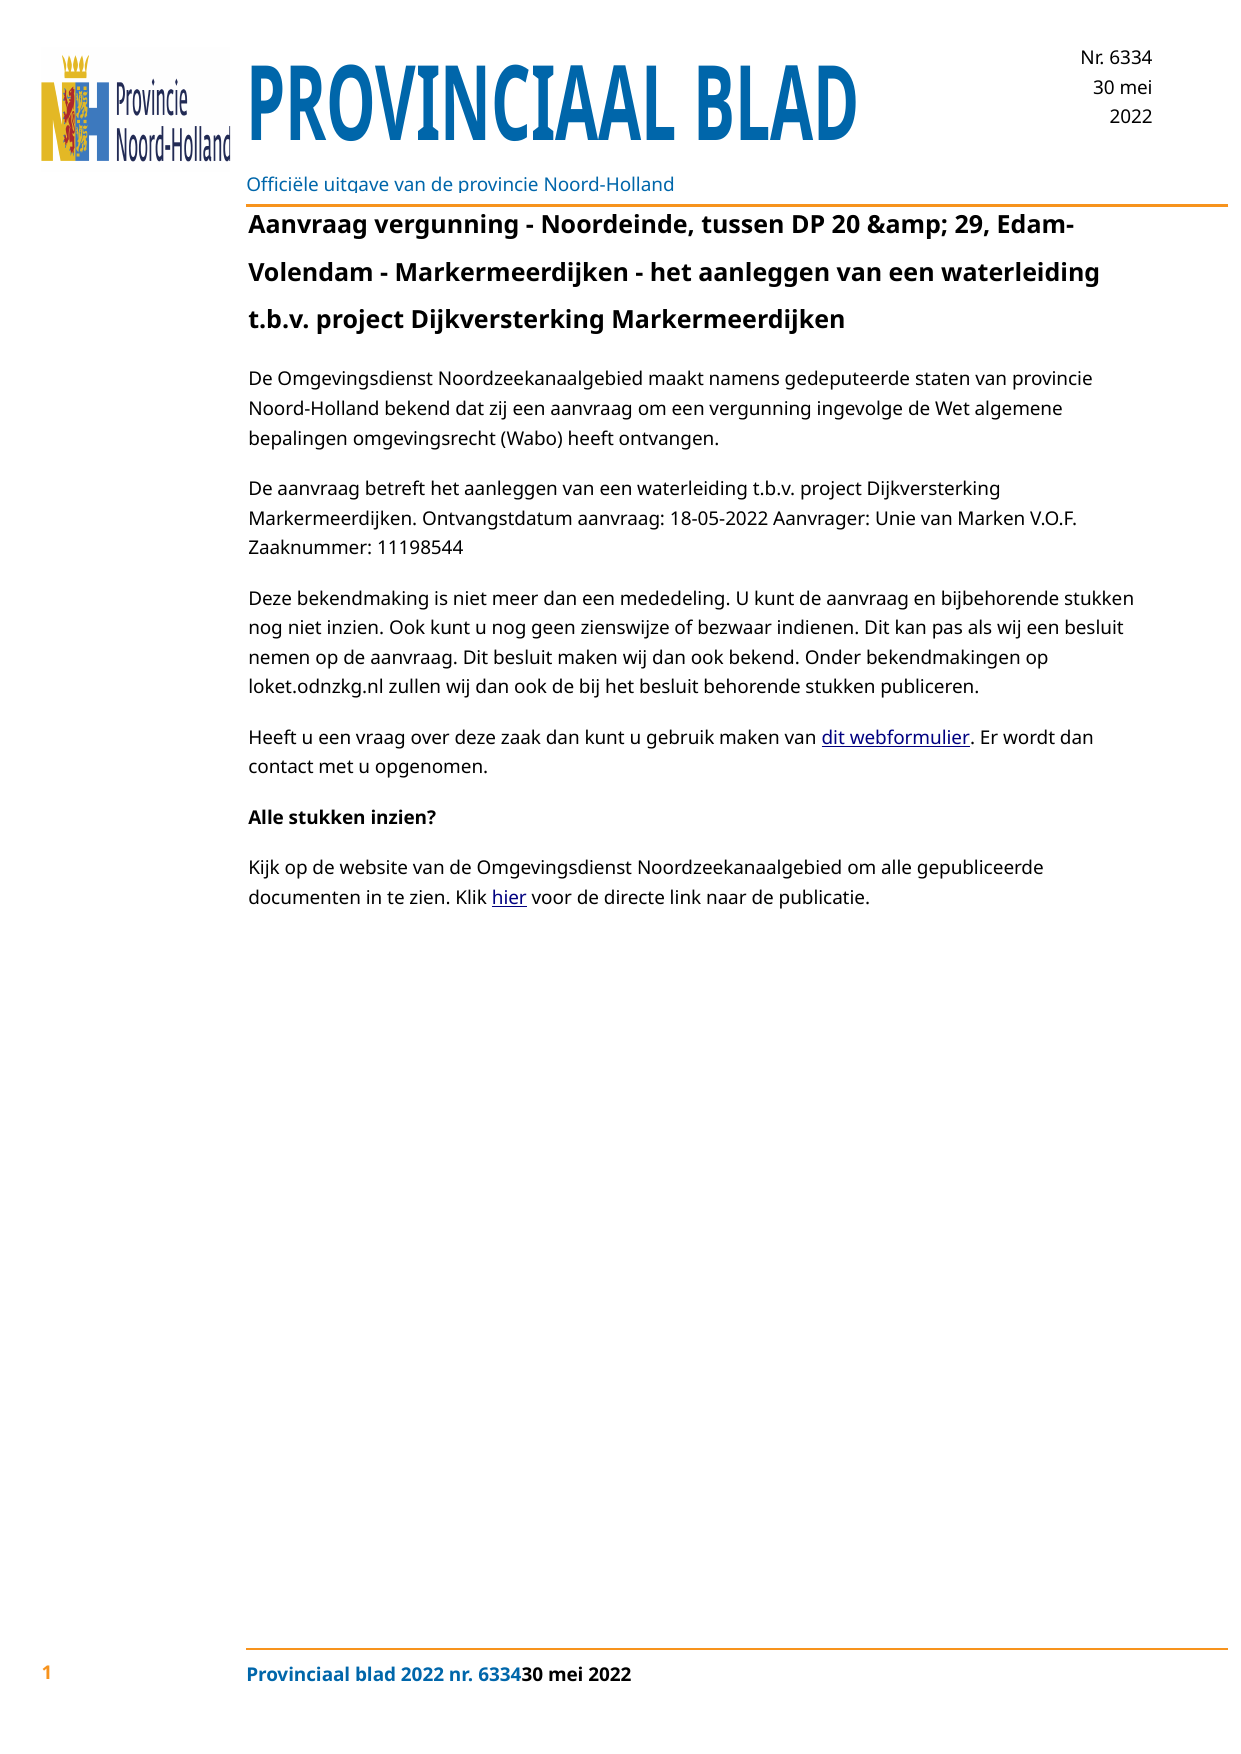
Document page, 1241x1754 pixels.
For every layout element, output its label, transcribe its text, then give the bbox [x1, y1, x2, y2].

text Deze bekendmaking is niet meer dan een mededeling. U kunt de aanvraag en bijbehorende stukken nog niet inzien. Ook kunt u nog geen zienswijze of bezwaar indienen. Dit kan pas als wij een besluit nemen op de aanvraag. Dit besluit maken wij dan ook bekend. Onder bekendmakingen op loket.odnzkg.nl zullen wij dan ook de bij het besluit behorende stukken publiceren. [248, 585, 1152, 699]
picture [41, 47, 231, 172]
text Heeft u een vraag over deze zaak dan kunt u gebruik maken van dit webformulier. Er wordt dan contact met u opgenomen. [248, 724, 1152, 779]
text Kijk op de website van de Omgevingsdienst Noordzeekanaalgebied om alle gepubliceerde documenten in te zien. Klik hier voor de directe link naar de publicatie. [248, 854, 1152, 909]
text De aanvraag betreft het aanleggen van een waterleiding t.b.v. project Dijkversterking Markermeerdijken. Ontvangstdatum aanvraag: 18-05-2022 Aanvrager: Unie van Marken V.O.F. Zaaknummer: 11198544 [248, 475, 1152, 560]
text Aanvraag vergunning - Noordeinde, tussen DP 20 &amp; 29, Edam-Volendam - Markermeerdijken - het aanleggen van een waterleiding t.b.v. project Dijkversterking Markermeerdijken [248, 207, 1152, 336]
text De Omgevingsdienst Noordzeekanaalgebied maakt namens gedeputeerde staten van provincie Noord-Holland bekend dat zij een aanvraag om een vergunning ingevolge de Wet algemene bepalingen omgevingsrecht (Wabo) heeft ontvangen. [248, 366, 1152, 450]
text Alle stukken inzien? [248, 804, 1152, 829]
